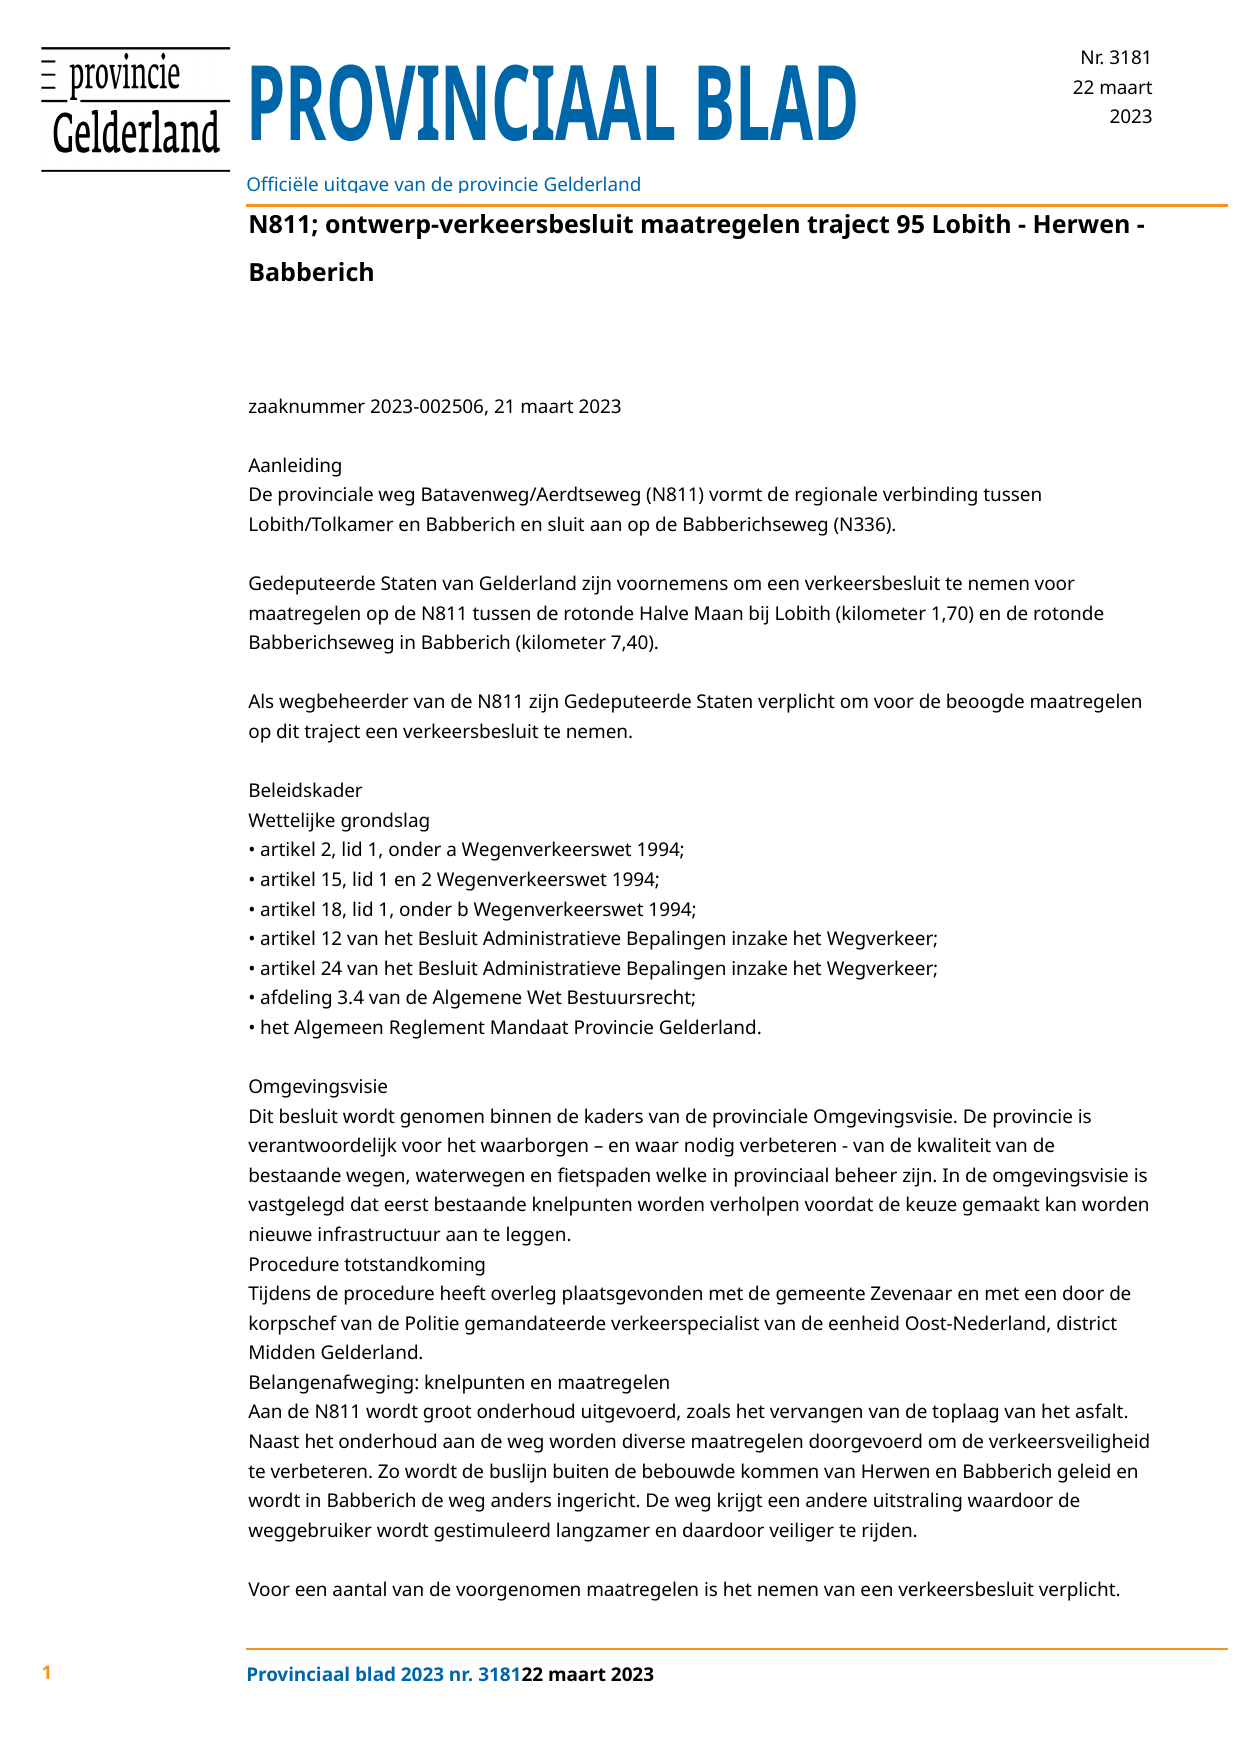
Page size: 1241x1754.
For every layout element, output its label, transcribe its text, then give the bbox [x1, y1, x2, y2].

text Aanleiding [248, 452, 1152, 478]
text • artikel 12 van het Besluit Administratieve Bepalingen inzake het Wegverkeer; [248, 925, 1152, 951]
text Naast het onderhoud aan de weg worden diverse maatregelen doorgevoerd om de verkeersveiligheid te verbeteren. Zo wordt de buslijn buiten de bebouwde kommen van Herwen en Babberich geleid en wordt in Babberich de weg anders ingericht. De weg krijgt een andere uitstraling waardoor de weggebruiker wordt gestimuleerd langzamer en daardoor veiliger te rijden. [248, 1428, 1152, 1543]
text Aan de N811 wordt groot onderhoud uitgevoerd, zoals het vervangen van de toplaag van het asfalt. [248, 1399, 1152, 1424]
text zaaknummer 2023-002506, 21 maart 2023 [248, 393, 1152, 419]
text • artikel 2, lid 1, onder a Wegenverkeerswet 1994; [248, 837, 1152, 862]
text N811; ontwerp-verkeersbesluit maatregelen traject 95 Lobith - Herwen - Babberich [248, 207, 1152, 288]
text • artikel 18, lid 1, onder b Wegenverkeerswet 1994; [248, 896, 1152, 922]
text • afdeling 3.4 van de Algemene Wet Bestuursrecht; [248, 984, 1152, 1010]
text • het Algemeen Reglement Mandaat Provincie Gelderland. [248, 1014, 1152, 1040]
text Dit besluit wordt genomen binnen de kaders van de provinciale Omgevingsvisie. De provincie is verantwoordelijk voor het waarborgen – en waar nodig verbeteren - van de kwaliteit van de bestaande wegen, waterwegen en fietspaden welke in provinciaal beheer zijn. In de omgevingsvisie is vastgelegd dat eerst bestaande knelpunten worden verholpen voordat de keuze gemaakt kan worden nieuwe infrastructuur aan te leggen. [248, 1103, 1152, 1247]
text Wettelijke grondslag [248, 807, 1152, 833]
text Gedeputeerde Staten van Gelderland zijn voornemens om een verkeersbesluit te nemen voor maatregelen op de N811 tussen de rotonde Halve Maan bij Lobith (kilometer 1,70) en de rotonde Babberichseweg in Babberich (kilometer 7,40). [248, 570, 1152, 655]
text Voor een aantal van de voorgenomen maatregelen is het nemen van een verkeersbesluit verplicht. [248, 1576, 1152, 1602]
text Belangenafweging: knelpunten en maatregelen [248, 1369, 1152, 1395]
text De provinciale weg Batavenweg/Aerdtseweg (N811) vormt de regionale verbinding tussen Lobith/Tolkamer en Babberich en sluit aan op de Babberichseweg (N336). [248, 482, 1152, 537]
picture [41, 47, 231, 172]
text • artikel 24 van het Besluit Administratieve Bepalingen inzake het Wegverkeer; [248, 955, 1152, 981]
text Tijdens de procedure heeft overleg plaatsgevonden met de gemeente Zevenaar en met een door de korpschef van de Politie gemandateerde verkeerspecialist van de eenheid Oost-Nederland, district Midden Gelderland. [248, 1280, 1152, 1365]
text Als wegbeheerder van de N811 zijn Gedeputeerde Staten verplicht om voor de beoogde maatregelen op dit traject een verkeersbesluit te nemen. [248, 689, 1152, 744]
text • artikel 15, lid 1 en 2 Wegenverkeerswet 1994; [248, 866, 1152, 892]
text Procedure totstandkoming [248, 1251, 1152, 1277]
text Beleidskader [248, 777, 1152, 803]
text Omgevingsvisie [248, 1073, 1152, 1099]
